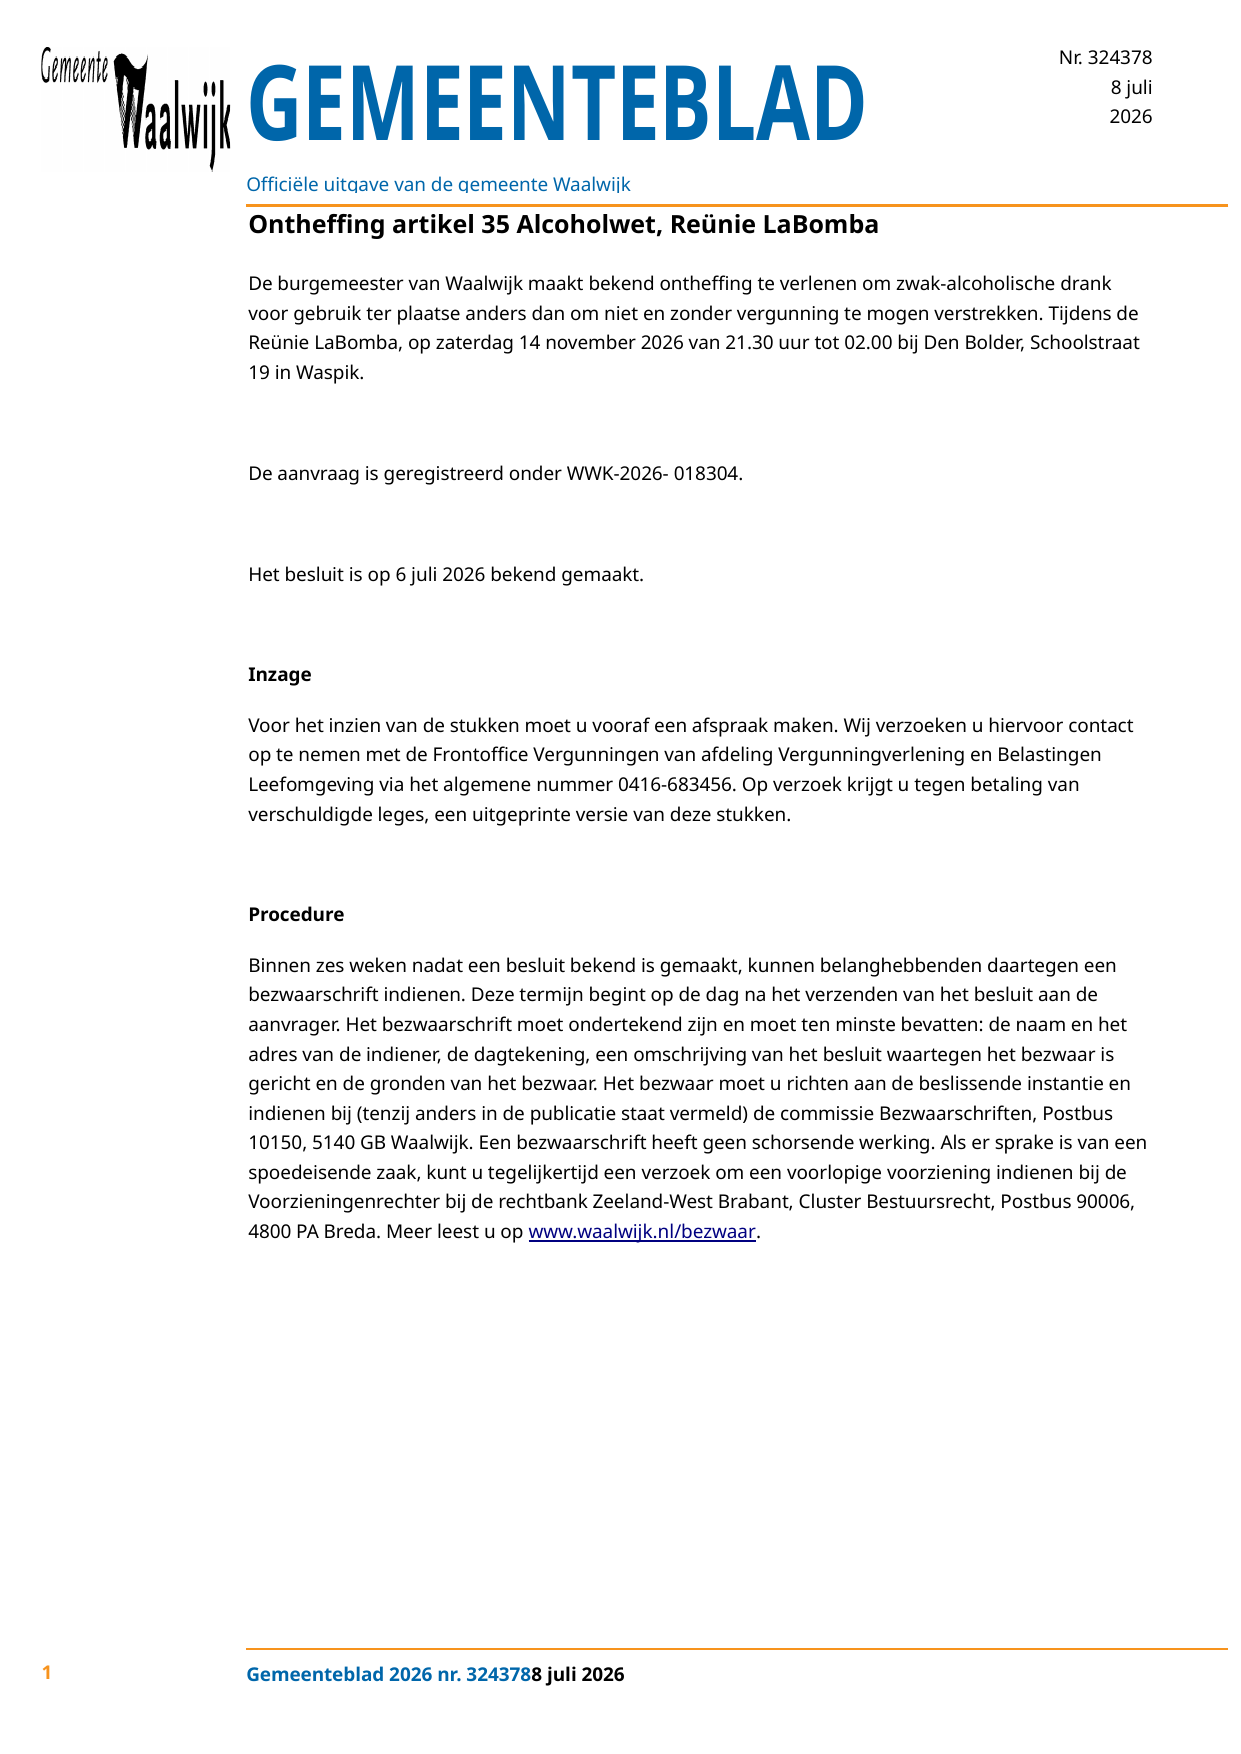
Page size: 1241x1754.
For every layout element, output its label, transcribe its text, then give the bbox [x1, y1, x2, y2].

picture [41, 47, 231, 172]
text De aanvraag is geregistreerd onder WWK-2026- 018304. [248, 460, 1152, 486]
text Het besluit is op 6 juli 2026 bekend gemaakt. [248, 561, 1152, 586]
text Voor het inzien van de stukken moet u vooraf een afspraak maken. Wij verzoeken u hiervoor contact op te nemen met de Frontoffice Vergunningen van afdeling Vergunningverlening en Belastingen Leefomgeving via het algemene nummer 0416-683456. Op verzoek krijgt u tegen betaling van verschuldigde leges, een uitgeprinte versie van deze stukken. [248, 712, 1152, 826]
text Binnen zes weken nadat een besluit bekend is gemaakt, kunnen belanghebbenden daartegen een bezwaarschrift indienen. Deze termijn begint op de dag na het verzenden van het besluit aan de aanvrager. Het bezwaarschrift moet ondertekend zijn en moet ten minste bevatten: de naam en het adres van de indiener, de dagtekening, een omschrijving van het besluit waartegen het bezwaar is gericht en de gronden van het bezwaar. Het bezwaar moet u richten aan de beslissende instantie en indienen bij (tenzij anders in de publicatie staat vermeld) de commissie Bezwaarschriften, Postbus 10150, 5140 GB Waalwijk. Een bezwaarschrift heeft geen schorsende werking. Als er sprake is van een spoedeisende zaak, kunt u tegelijkertijd een verzoek om een voorlopige voorziening indienen bij de Voorzieningenrechter bij de rechtbank Zeeland-West Brabant, Cluster Bestuursrecht, Postbus 90006, 4800 PA Breda. Meer leest u op www.waalwijk.nl/bezwaar. [248, 952, 1152, 1244]
text Ontheffing artikel 35 Alcoholwet, Reünie LaBomba [248, 207, 1152, 241]
text De burgemeester van Waalwijk maakt bekend ontheffing te verlenen om zwak-alcoholische drank voor gebruik ter plaatse anders dan om niet en zonder vergunning te mogen verstrekken. Tijdens de Reünie LaBomba, op zaterdag 14 november 2026 van 21.30 uur tot 02.00 bij Den Bolder, Schoolstraat 19 in Waspik. [248, 270, 1152, 385]
text Inzage [248, 662, 1152, 687]
text Procedure [248, 902, 1152, 927]
